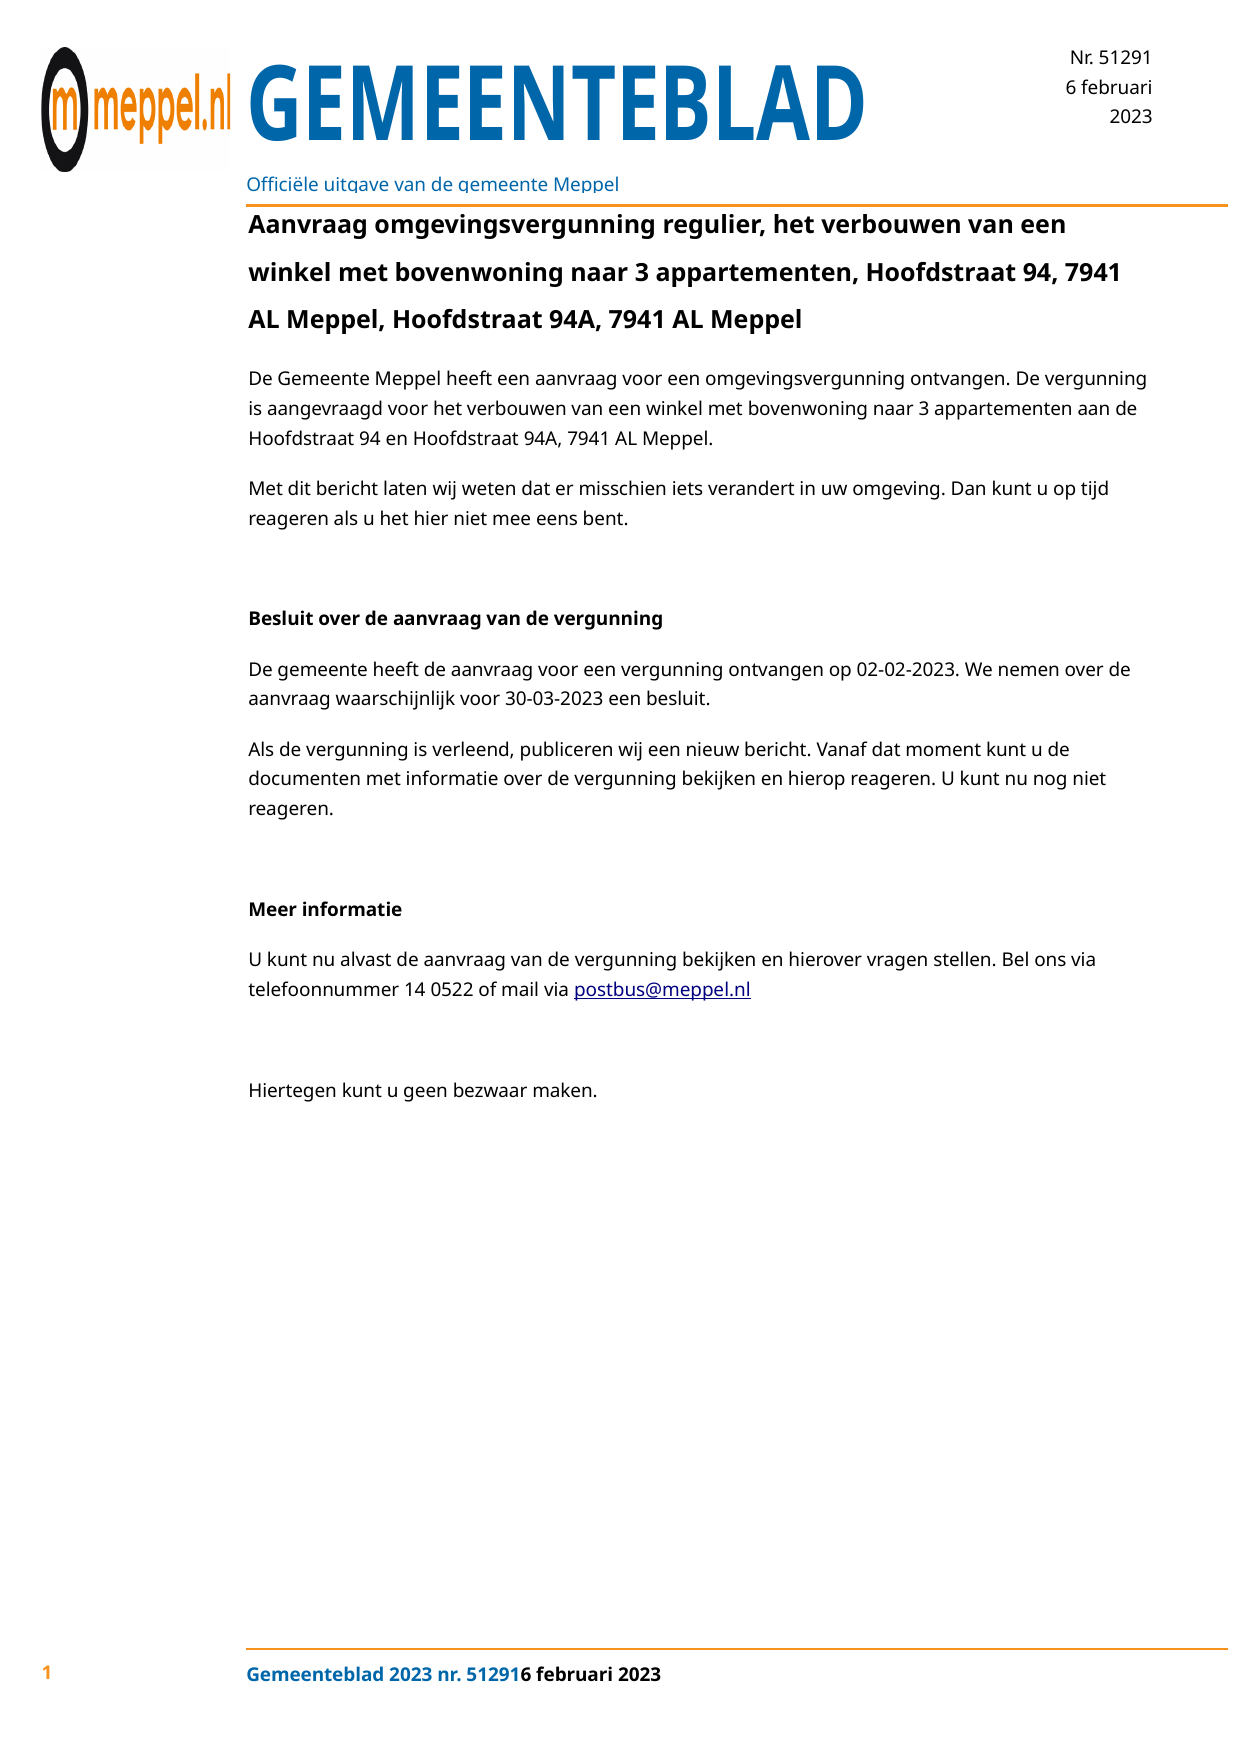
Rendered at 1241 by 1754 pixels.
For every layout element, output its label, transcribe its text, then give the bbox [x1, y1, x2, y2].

text Besluit over de aanvraag van de vergunning [248, 606, 1152, 631]
text Met dit bericht laten wij weten dat er misschien iets verandert in uw omgeving. Dan kunt u op tijd reageren als u het hier niet mee eens bent. [248, 475, 1152, 530]
text De Gemeente Meppel heeft een aanvraag voor een omgevingsvergunning ontvangen. De vergunning is aangevraagd voor het verbouwen van een winkel met bovenwoning naar 3 appartementen aan de Hoofdstraat 94 en Hoofdstraat 94A, 7941 AL Meppel. [248, 366, 1152, 450]
text U kunt nu alvast de aanvraag van de vergunning bekijken en hierover vragen stellen. Bel ons via telefoonnummer 14 0522 of mail via postbus@meppel.nl [248, 946, 1152, 1002]
text Aanvraag omgevingsvergunning regulier, het verbouwen van een winkel met bovenwoning naar 3 appartementen, Hoofdstraat 94, 7941 AL Meppel, Hoofdstraat 94A, 7941 AL Meppel [248, 207, 1152, 336]
text Hiertegen kunt u geen bezwaar maken. [248, 1077, 1152, 1102]
picture [41, 47, 231, 172]
text Meer informatie [248, 896, 1152, 922]
text De gemeente heeft de aanvraag voor een vergunning ontvangen op 02-02-2023. We nemen over de aanvraag waarschijnlijk voor 30-03-2023 een besluit. [248, 656, 1152, 711]
text Als de vergunning is verleend, publiceren wij een nieuw bericht. Vanaf dat moment kunt u de documenten met informatie over de vergunning bekijken en hierop reageren. U kunt nu nog niet reageren. [248, 736, 1152, 821]
